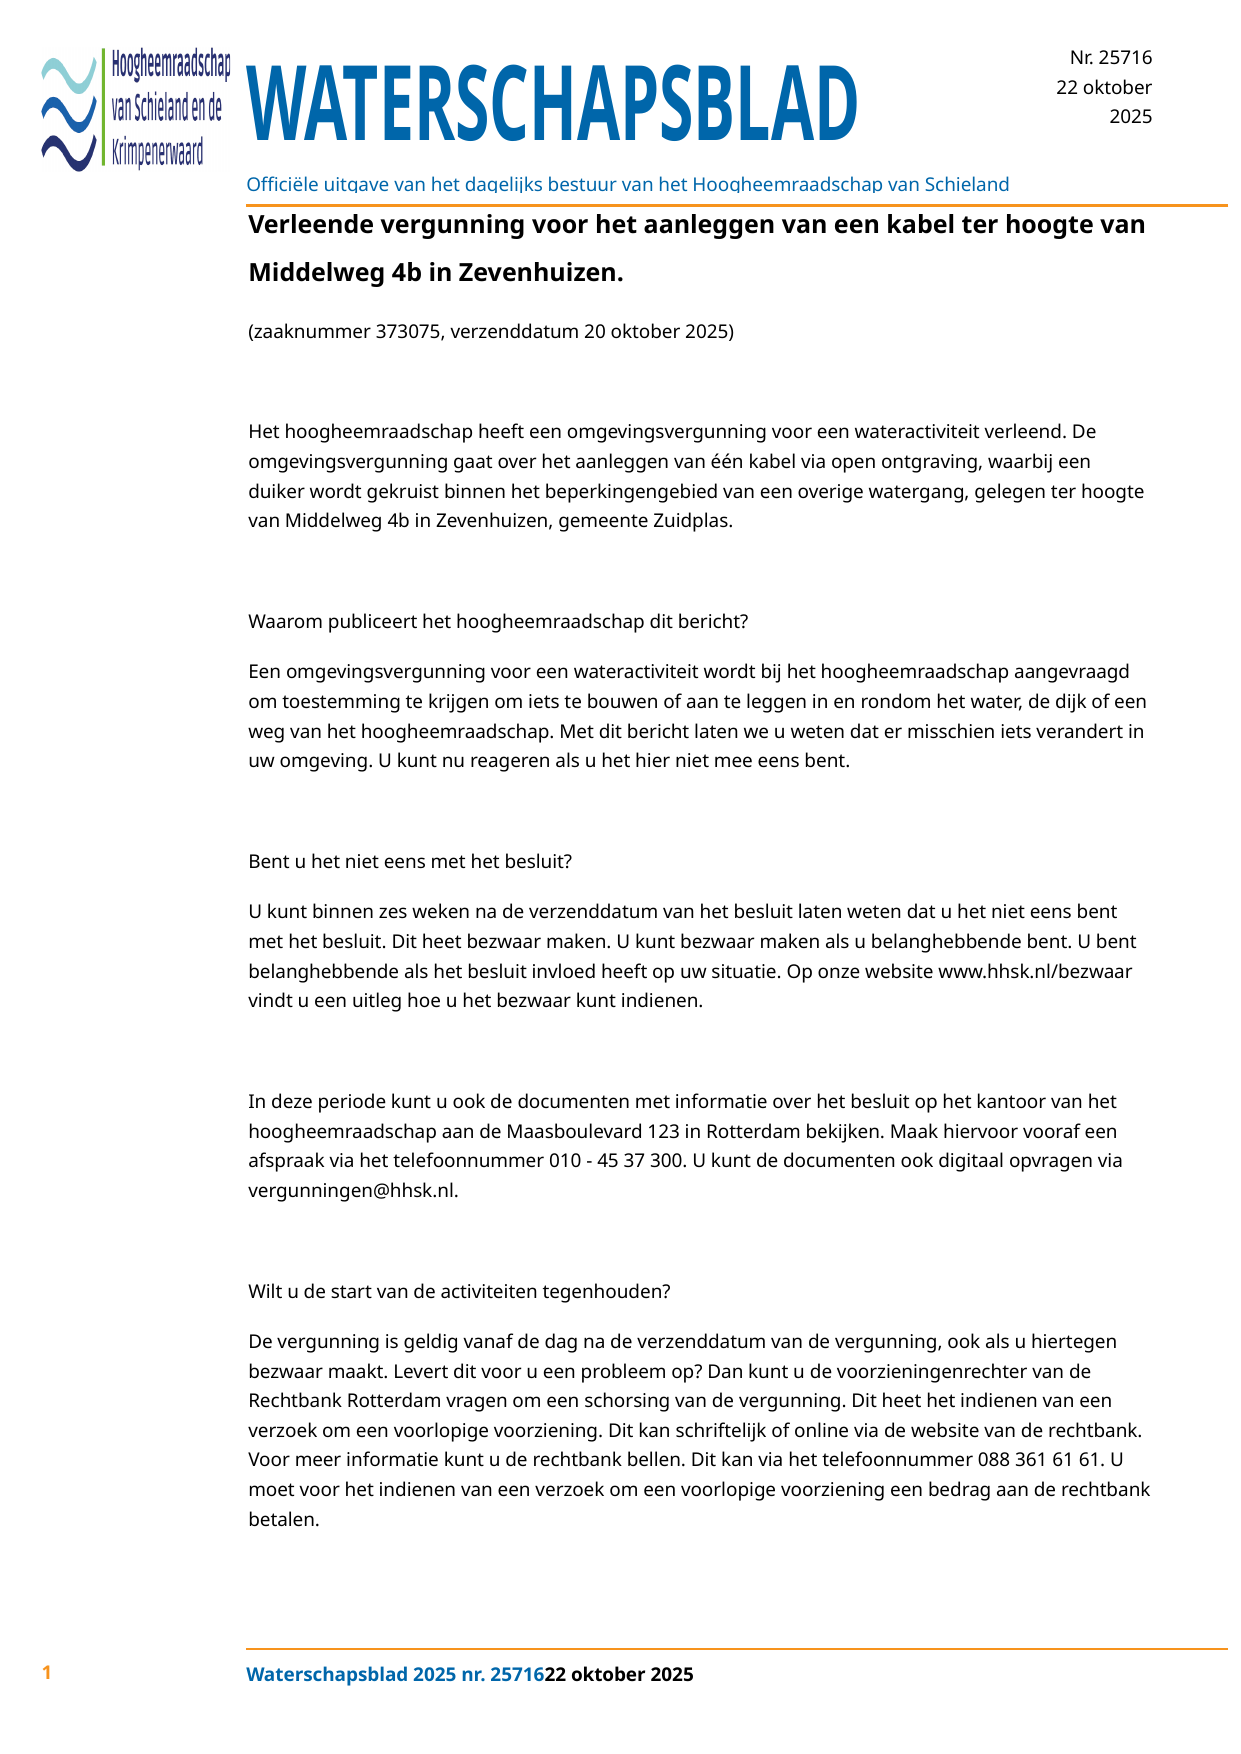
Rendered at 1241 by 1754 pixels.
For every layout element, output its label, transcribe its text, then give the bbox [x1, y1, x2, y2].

text Waarom publiceert het hoogheemraadschap dit bericht? [248, 608, 1152, 634]
text Wilt u de start van de activiteiten tegenhouden? [248, 1278, 1152, 1304]
picture [41, 47, 231, 172]
text (zaaknummer 373075, verzenddatum 20 oktober 2025) [248, 318, 1152, 344]
text Het hoogheemraadschap heeft een omgevingsvergunning voor een wateractiviteit verleend. De omgevingsvergunning gaat over het aanleggen van één kabel via open ontgraving, waarbij een duiker wordt gekruist binnen het beperkingengebied van een overige watergang, gelegen ter hoogte van Middelweg 4b in Zevenhuizen, gemeente Zuidplas. [248, 419, 1152, 533]
text U kunt binnen zes weken na de verzenddatum van het besluit laten weten dat u het niet eens bent met het besluit. Dit heet bezwaar maken. U kunt bezwaar maken als u belanghebbende bent. U bent belanghebbende als het besluit invloed heeft op uw situatie. Op onze website www.hhsk.nl/bezwaar vindt u een uitleg hoe u het bezwaar kunt indienen. [248, 899, 1152, 1013]
text Een omgevingsvergunning voor een wateractiviteit wordt bij het hoogheemraadschap aangevraagd om toestemming te krijgen om iets te bouwen of aan te leggen in en rondom het water, de dijk of een weg van het hoogheemraadschap. Met dit bericht laten we u weten dat er misschien iets verandert in uw omgeving. U kunt nu reageren als u het hier niet mee eens bent. [248, 659, 1152, 773]
text Bent u het niet eens met het besluit? [248, 848, 1152, 874]
text In deze periode kunt u ook de documenten met informatie over het besluit op het kantoor van het hoogheemraadschap aan de Maasboulevard 123 in Rotterdam bekijken. Maak hiervoor vooraf een afspraak via het telefoonnummer 010 - 45 37 300. U kunt de documenten ook digitaal opvragen via vergunningen@hhsk.nl. [248, 1088, 1152, 1203]
text De vergunning is geldig vanaf de dag na de verzenddatum van de vergunning, ook als u hiertegen bezwaar maakt. Levert dit voor u een probleem op? Dan kunt u de voorzieningenrechter van de Rechtbank Rotterdam vragen om een schorsing van de vergunning. Dit heet het indienen van een verzoek om een voorlopige voorziening. Dit kan schriftelijk of online via de website van de rechtbank. Voor meer informatie kunt u de rechtbank bellen. Dit kan via het telefoonnummer 088 361 61 61. U moet voor het indienen van een verzoek om een voorlopige voorziening een bedrag aan de rechtbank betalen. [248, 1328, 1152, 1532]
text Verleende vergunning voor het aanleggen van een kabel ter hoogte van Middelweg 4b in Zevenhuizen. [248, 207, 1152, 288]
